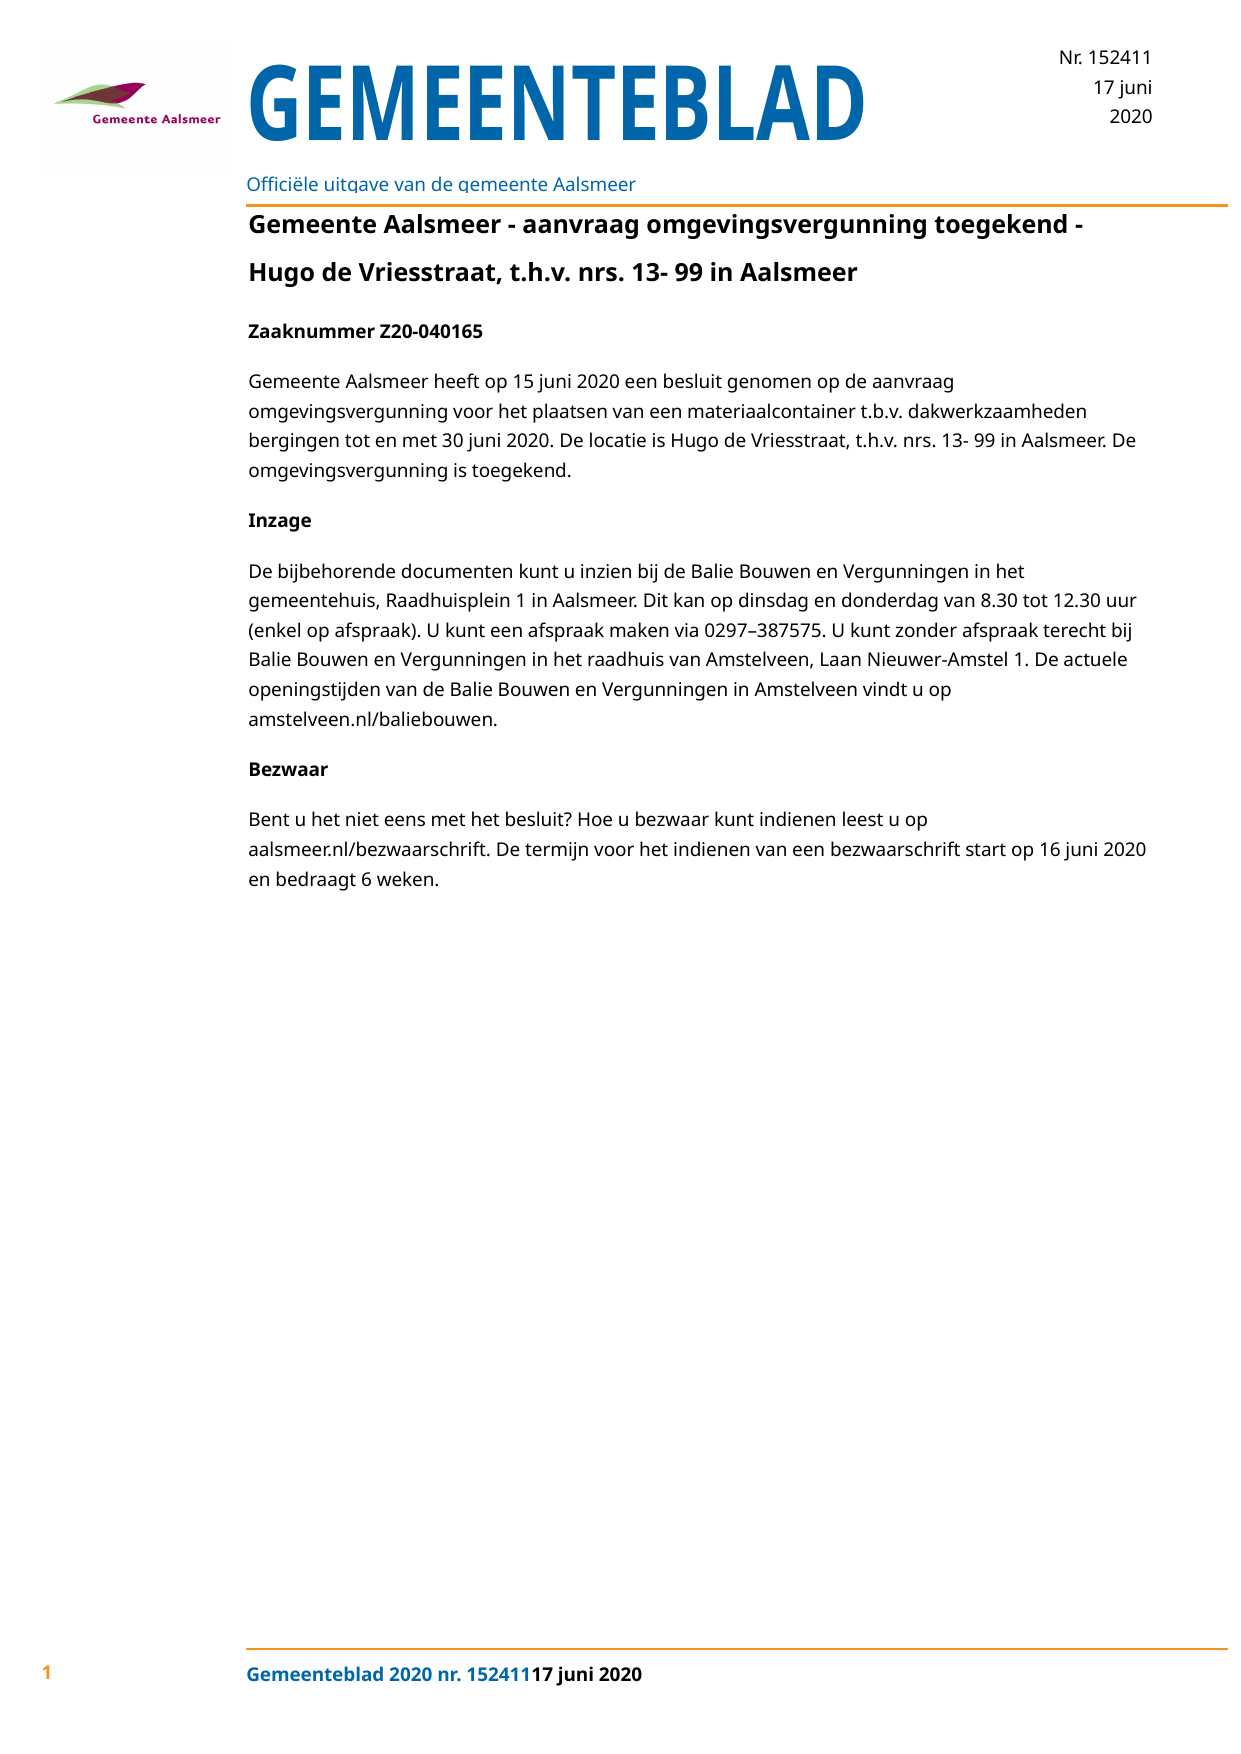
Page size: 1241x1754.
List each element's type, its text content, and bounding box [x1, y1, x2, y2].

picture [41, 47, 231, 172]
text Gemeente Aalsmeer heeft op 15 juni 2020 een besluit genomen op de aanvraag omgevingsvergunning voor het plaatsen van een materiaalcontainer t.b.v. dakwerkzaamheden bergingen tot en met 30 juni 2020. De locatie is Hugo de Vriesstraat, t.h.v. nrs. 13- 99 in Aalsmeer. De omgevingsvergunning is toegekend. [248, 368, 1152, 483]
text Bezwaar [248, 756, 1152, 782]
text Inzage [248, 507, 1152, 533]
text Zaaknummer Z20-040165 [248, 318, 1152, 344]
text Bent u het niet eens met het besluit? Hoe u bezwaar kunt indienen leest u op aalsmeer.nl/bezwaarschrift. De termijn voor het indienen van een bezwaarschrift start op 16 juni 2020 en bedraagt 6 weken. [248, 807, 1152, 892]
text De bijbehorende documenten kunt u inzien bij de Balie Bouwen en Vergunningen in het gemeentehuis, Raadhuisplein 1 in Aalsmeer. Dit kan op dinsdag en donderdag van 8.30 tot 12.30 uur (enkel op afspraak). U kunt een afspraak maken via 0297–387575. U kunt zonder afspraak terecht bij Balie Bouwen en Vergunningen in het raadhuis van Amstelveen, Laan Nieuwer-Amstel 1. De actuele openingstijden van de Balie Bouwen en Vergunningen in Amstelveen vindt u op amstelveen.nl/baliebouwen. [248, 558, 1152, 732]
text Gemeente Aalsmeer - aanvraag omgevingsvergunning toegekend - Hugo de Vriesstraat, t.h.v. nrs. 13- 99 in Aalsmeer [248, 207, 1152, 288]
